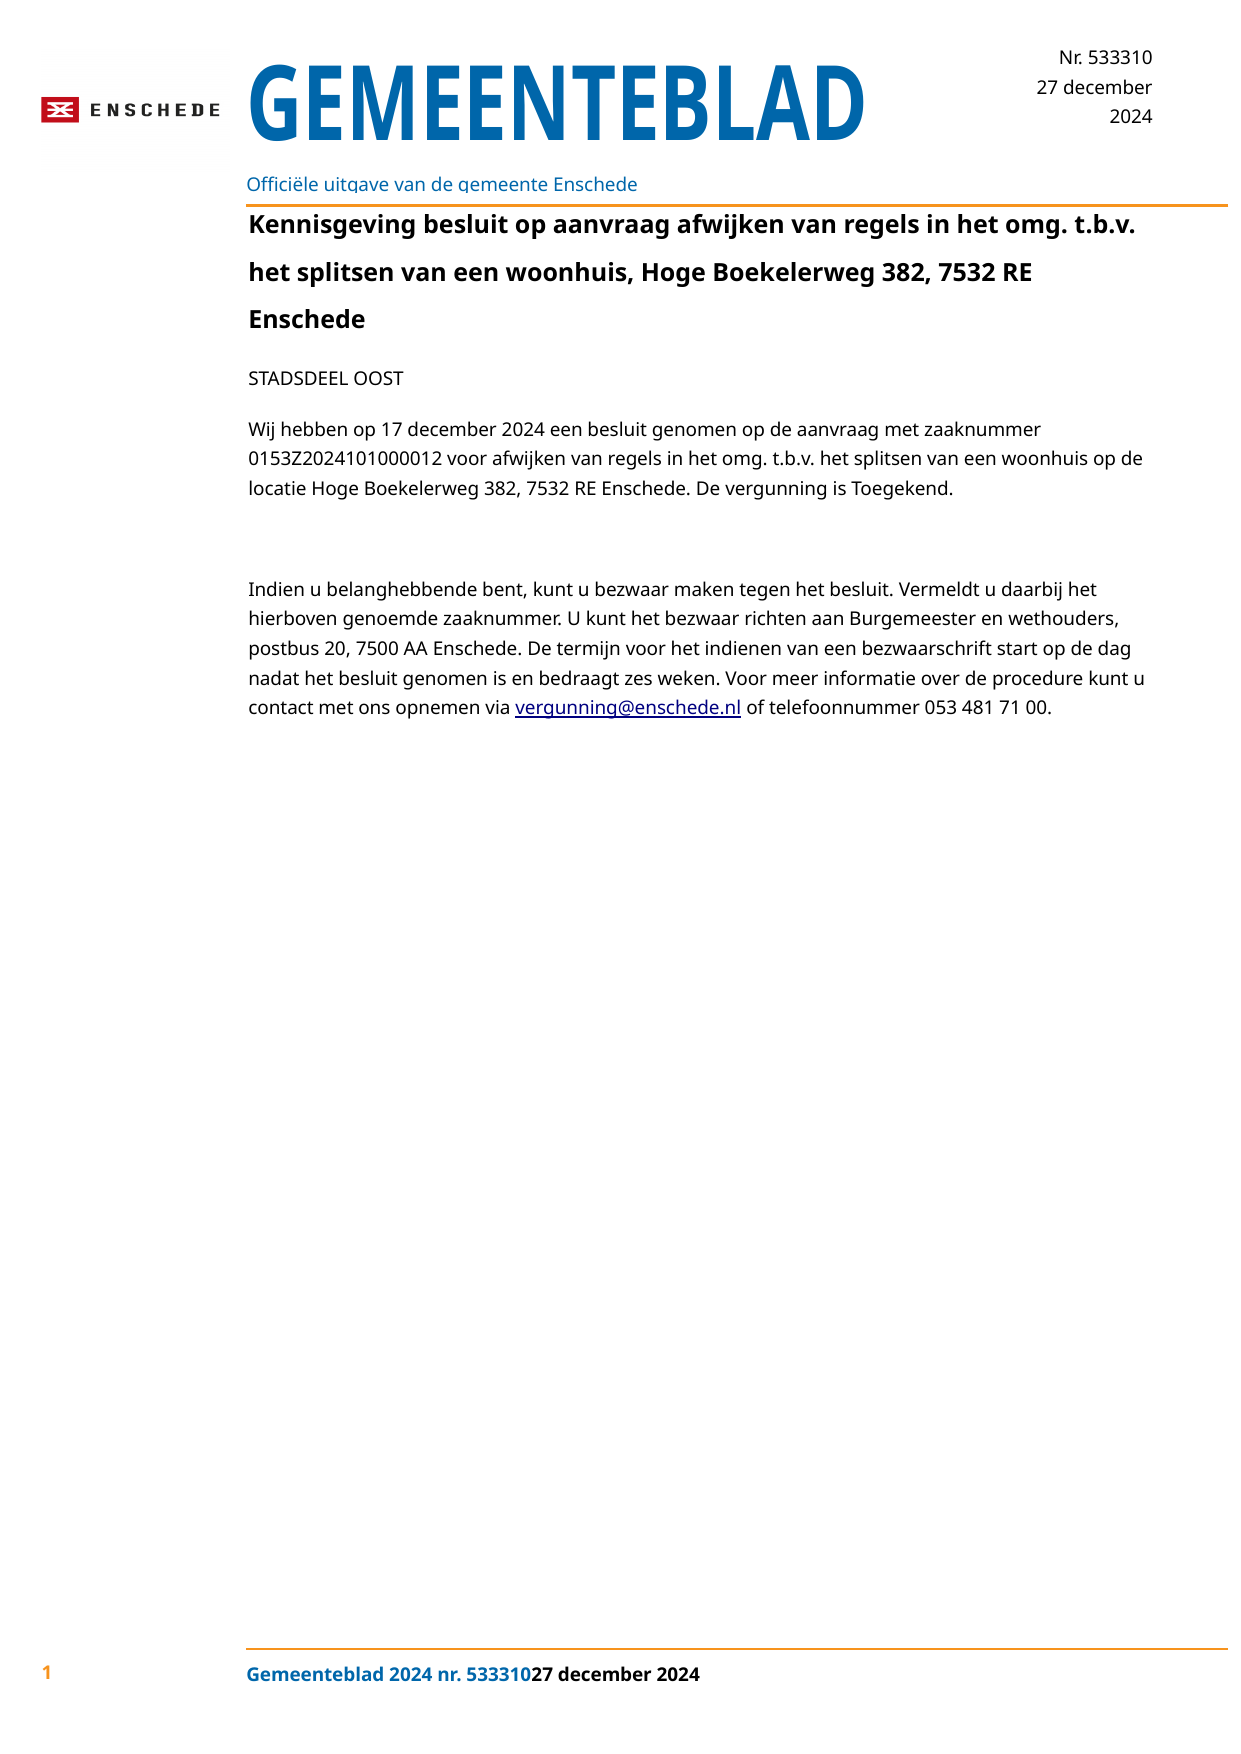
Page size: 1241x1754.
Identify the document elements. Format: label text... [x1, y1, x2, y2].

text Indien u belanghebbende bent, kunt u bezwaar maken tegen het besluit. Vermeldt u daarbij het hierboven genoemde zaaknummer. U kunt het bezwaar richten aan Burgemeester en wethouders, postbus 20, 7500 AA Enschede. De termijn voor het indienen van een bezwaarschrift start op de dag nadat het besluit genomen is en bedraagt zes weken. Voor meer informatie over de procedure kunt u contact met ons opnemen via vergunning@enschede.nl of telefoonnummer 053 481 71 00. [248, 576, 1152, 720]
text STADSDEEL OOST [248, 366, 1152, 391]
text Kennisgeving besluit op aanvraag afwijken van regels in het omg. t.b.v. het splitsen van een woonhuis, Hoge Boekelerweg 382, 7532 RE Enschede [248, 207, 1152, 336]
picture [41, 47, 231, 172]
text Wij hebben op 17 december 2024 een besluit genomen op de aanvraag met zaaknummer 0153Z2024101000012 voor afwijken van regels in het omg. t.b.v. het splitsen van een woonhuis op de locatie Hoge Boekelerweg 382, 7532 RE Enschede. De vergunning is Toegekend. [248, 416, 1152, 501]
